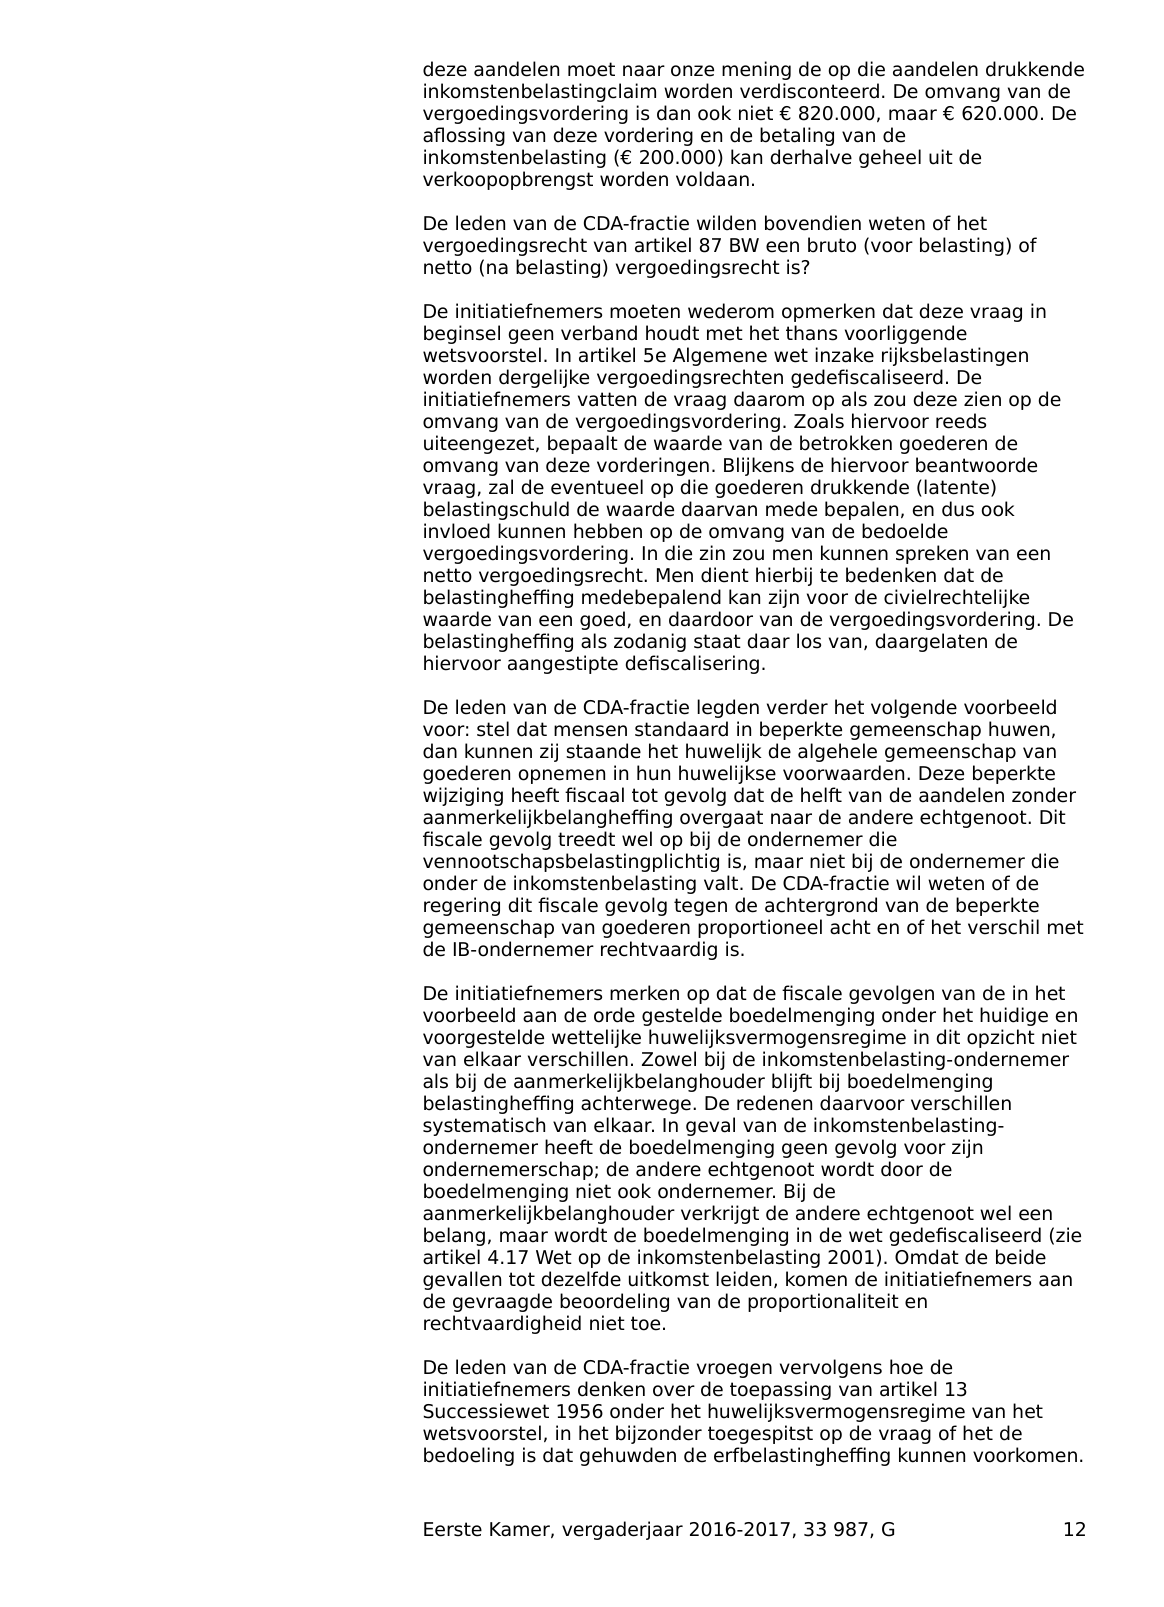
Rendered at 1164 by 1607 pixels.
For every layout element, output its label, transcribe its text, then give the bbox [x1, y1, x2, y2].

text De initiatiefnemers merken op dat de fiscale gevolgen van de in het voorbeeld aan de orde gestelde boedelmenging onder het huidige en voorgestelde wettelijke huwelijksvermogensregime in dit opzicht niet van elkaar verschillen. Zowel bij de inkomstenbelasting-ondernemer als bij de aanmerkelijkbelanghouder blijft bij boedelmenging belastingheffing achterwege. De redenen daarvoor verschillen systematisch van elkaar. In geval van de inkomstenbelasting-ondernemer heeft de boedelmenging geen gevolg voor zijn ondernemerschap; de andere echtgenoot wordt door de boedelmenging niet ook ondernemer. Bij de aanmerkelijkbelanghouder verkrijgt de andere echtgenoot wel een belang, maar wordt de boedelmenging in de wet gedefiscaliseerd (zie artikel 4.17 Wet op de inkomstenbelasting 2001). Omdat de beide gevallen tot dezelfde uitkomst leiden, komen de initiatiefnemers aan de gevraagde beoordeling van de proportionaliteit en rechtvaardigheid niet toe. [422, 983, 1087, 1335]
text De leden van de CDA-fractie vroegen vervolgens hoe de initiatiefnemers denken over de toepassing van artikel 13 Successiewet 1956 onder het huwelijksvermogensregime van het wetsvoorstel, in het bijzonder toegespitst op de vraag of het de bedoeling is dat gehuwden de erfbelastingheffing kunnen voorkomen. [422, 1357, 1087, 1467]
text De initiatiefnemers moeten wederom opmerken dat deze vraag in beginsel geen verband houdt met het thans voorliggende wetsvoorstel. In artikel 5e Algemene wet inzake rijksbelastingen worden dergelijke vergoedingsrechten gedefiscaliseerd. De initiatiefnemers vatten de vraag daarom op als zou deze zien op de omvang van de vergoedingsvordering. Zoals hiervoor reeds uiteengezet, bepaalt de waarde van de betrokken goederen de omvang van deze vorderingen. Blijkens de hiervoor beantwoorde vraag, zal de eventueel op die goederen drukkende (latente) belastingschuld de waarde daarvan mede bepalen, en dus ook invloed kunnen hebben op de omvang van de bedoelde vergoedingsvordering. In die zin zou men kunnen spreken van een netto vergoedingsrecht. Men dient hierbij te bedenken dat de belastingheffing medebepalend kan zijn voor de civielrechtelijke waarde van een goed, en daardoor van de vergoedingsvordering. De belastingheffing als zodanig staat daar los van, daargelaten de hiervoor aangestipte defiscalisering. [422, 301, 1087, 675]
text De leden van de CDA-fractie legden verder het volgende voorbeeld voor: stel dat mensen standaard in beperkte gemeenschap huwen, dan kunnen zij staande het huwelijk de algehele gemeenschap van goederen opnemen in hun huwelijkse voorwaarden. Deze beperkte wijziging heeft fiscaal tot gevolg dat de helft van de aandelen zonder aanmerkelijkbelangheffing overgaat naar de andere echtgenoot. Dit fiscale gevolg treedt wel op bij de ondernemer die vennootschapsbelastingplichtig is, maar niet bij de ondernemer die onder de inkomstenbelasting valt. De CDA-fractie wil weten of de regering dit fiscale gevolg tegen de achtergrond van de beperkte gemeenschap van goederen proportioneel acht en of het verschil met de IB-ondernemer rechtvaardig is. [422, 697, 1087, 961]
text De leden van de CDA-fractie wilden bovendien weten of het vergoedingsrecht van artikel 87 BW een bruto (voor belasting) of netto (na belasting) vergoedingsrecht is? [422, 213, 1087, 279]
text deze aandelen moet naar onze mening de op die aandelen drukkende inkomstenbelastingclaim worden verdisconteerd. De omvang van de vergoedingsvordering is dan ook niet € 820.000, maar € 620.000. De aflossing van deze vordering en de betaling van de inkomstenbelasting (€ 200.000) kan derhalve geheel uit de verkoopopbrengst worden voldaan. [422, 59, 1087, 191]
